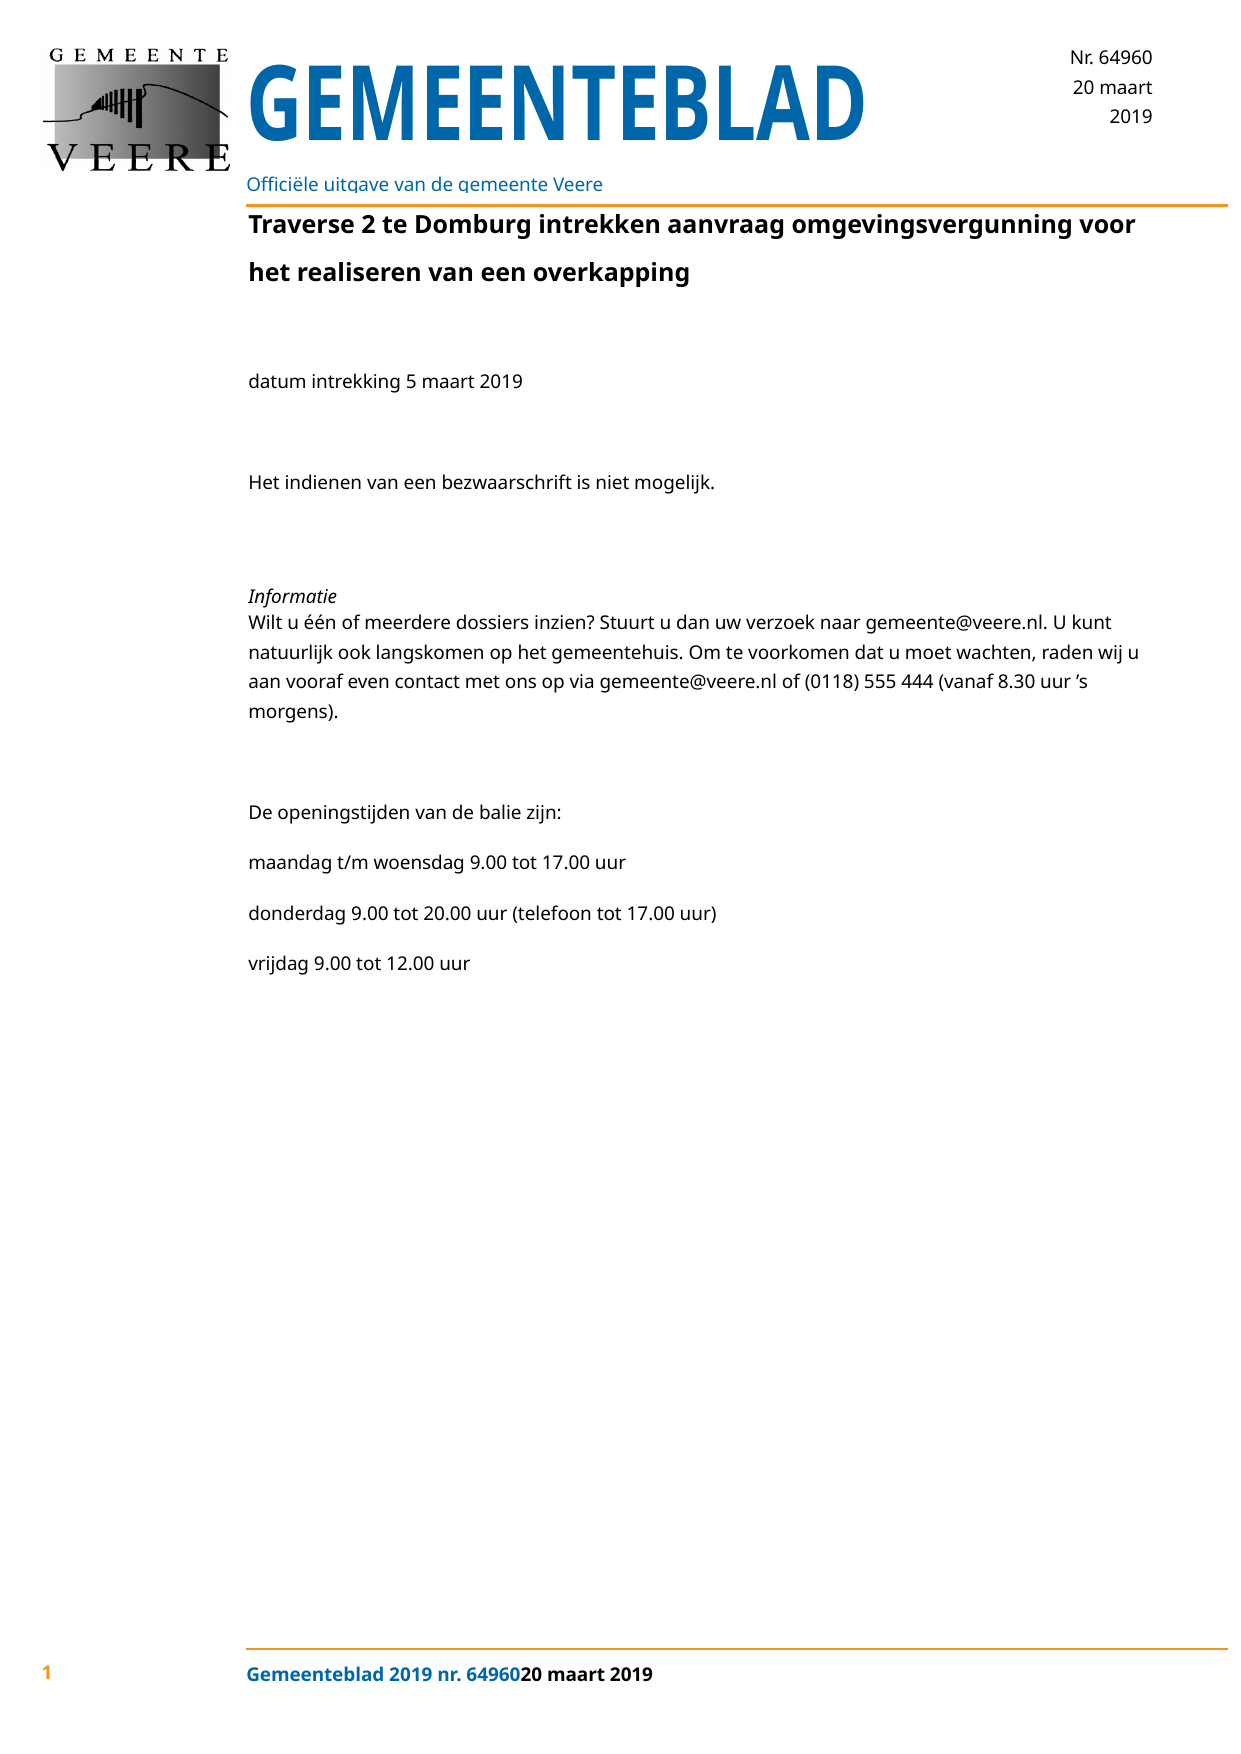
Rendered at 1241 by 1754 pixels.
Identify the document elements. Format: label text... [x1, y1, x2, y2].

text Wilt u één of meerdere dossiers inzien? Stuurt u dan uw verzoek naar gemeente@veere.nl. U kunt natuurlijk ook langskomen op het gemeentehuis. Om te voorkomen dat u moet wachten, raden wij u aan vooraf even contact met ons op via gemeente@veere.nl of (0118) 555 444 (vanaf 8.30 uur ’s morgens). [248, 609, 1152, 724]
text Informatie [248, 583, 1152, 609]
text De openingstijden van de balie zijn: [248, 799, 1152, 824]
text maandag t/m woensdag 9.00 tot 17.00 uur [248, 849, 1152, 875]
text Het indienen van een bezwaarschrift is niet mogelijk. [248, 469, 1152, 495]
text donderdag 9.00 tot 20.00 uur (telefoon tot 17.00 uur) [248, 900, 1152, 925]
text Traverse 2 te Domburg intrekken aanvraag omgevingsvergunning voor het realiseren van een overkapping [248, 207, 1152, 288]
picture [41, 47, 231, 172]
text vrijdag 9.00 tot 12.00 uur [248, 950, 1152, 976]
text datum intrekking 5 maart 2019 [248, 368, 1152, 394]
